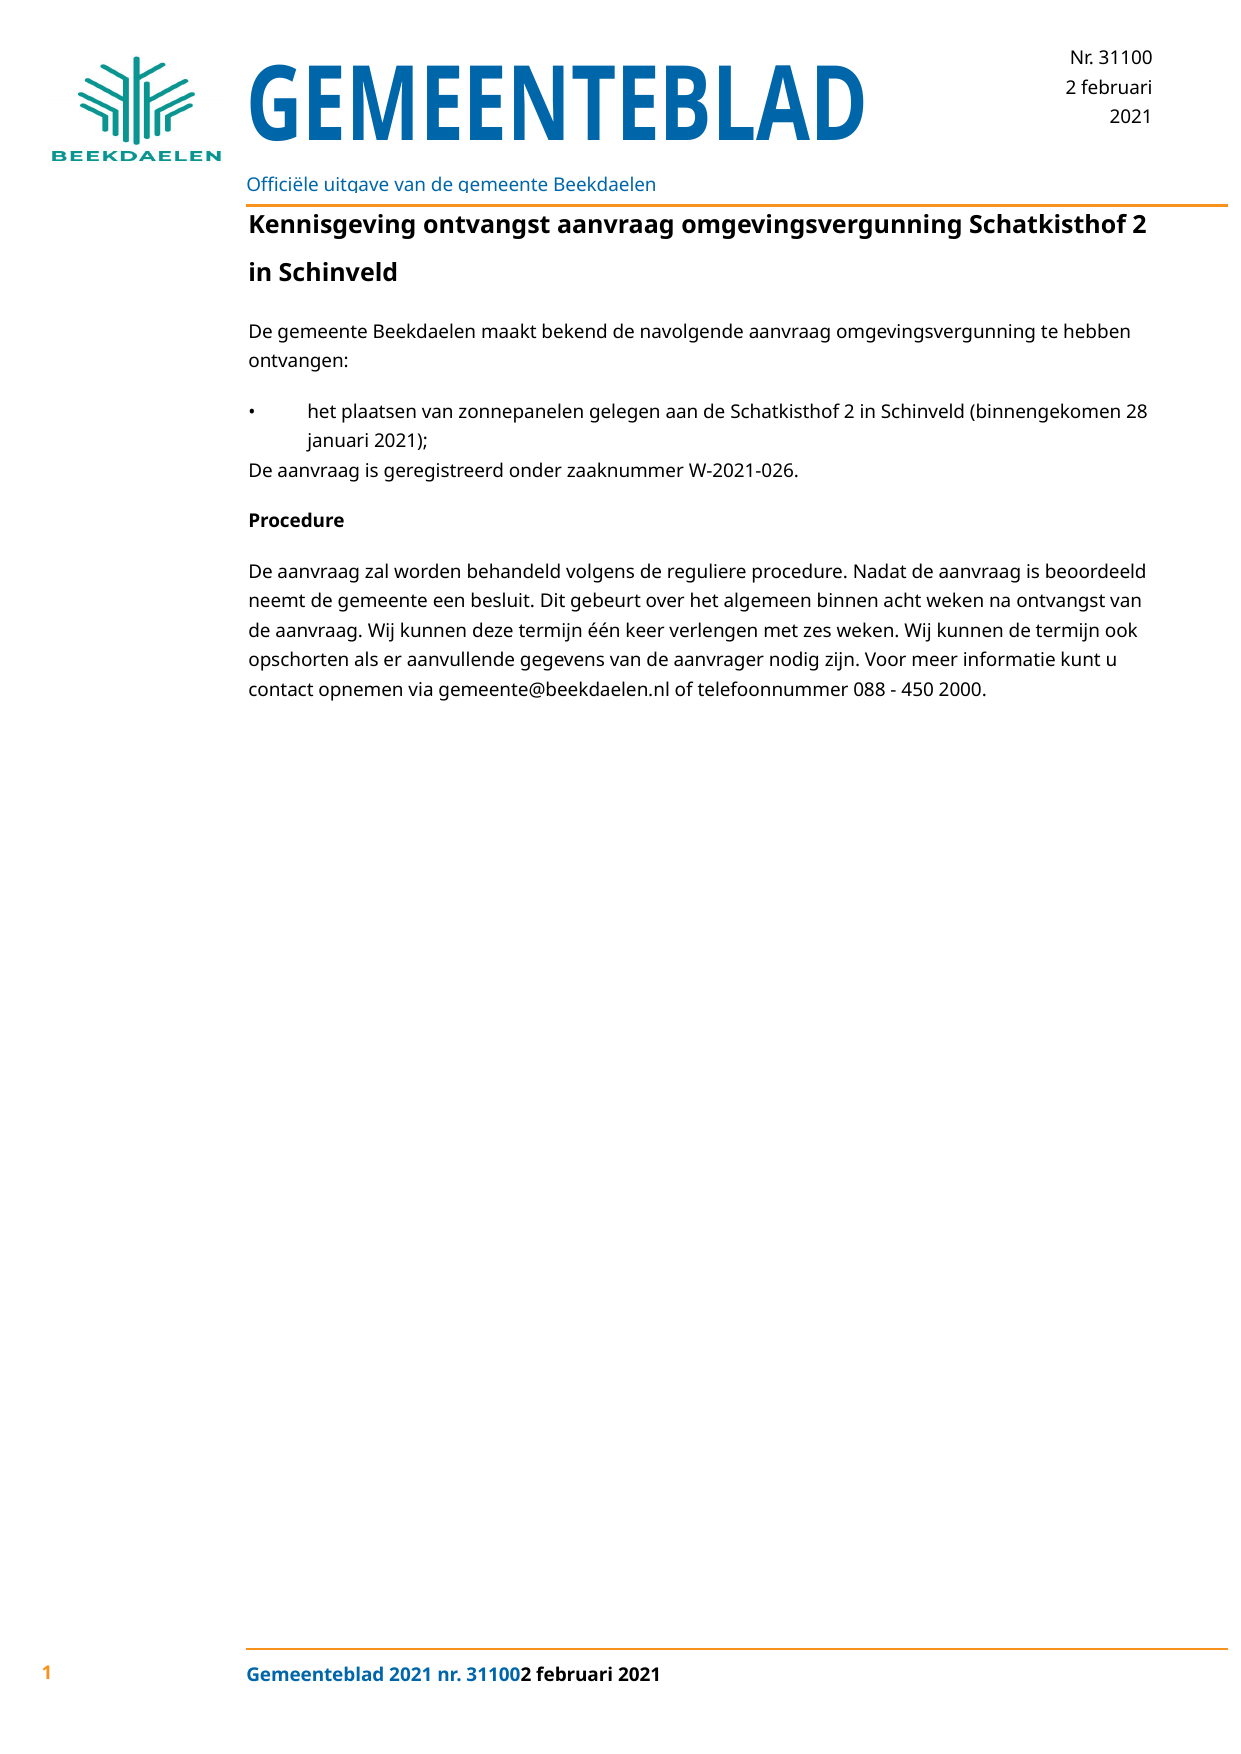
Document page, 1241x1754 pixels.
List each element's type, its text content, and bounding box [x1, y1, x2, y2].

text Procedure [248, 507, 1152, 533]
text Kennisgeving ontvangst aanvraag omgevingsvergunning Schatkisthof 2 in Schinveld [248, 207, 1152, 288]
text De aanvraag zal worden behandeld volgens de reguliere procedure. Nadat de aanvraag is beoordeeld neemt de gemeente een besluit. Dit gebeurt over het algemeen binnen acht weken na ontvangst van de aanvraag. Wij kunnen deze termijn één keer verlengen met zes weken. Wij kunnen de termijn ook opschorten als er aanvullende gegevens van de aanvrager nodig zijn. Voor meer informatie kunt u contact opnemen via gemeente@beekdaelen.nl of telefoonnummer 088 - 450 2000. [248, 558, 1152, 702]
list het plaatsen van zonnepanelen gelegen aan de Schatkisthof 2 in Schinveld (binnengekomen 28 januari 2021); [248, 398, 1152, 453]
picture [41, 47, 231, 172]
text De aanvraag is geregistreerd onder zaaknummer W-2021-026. [248, 457, 1152, 483]
text De gemeente Beekdaelen maakt bekend de navolgende aanvraag omgevingsvergunning te hebben ontvangen: [248, 318, 1152, 373]
